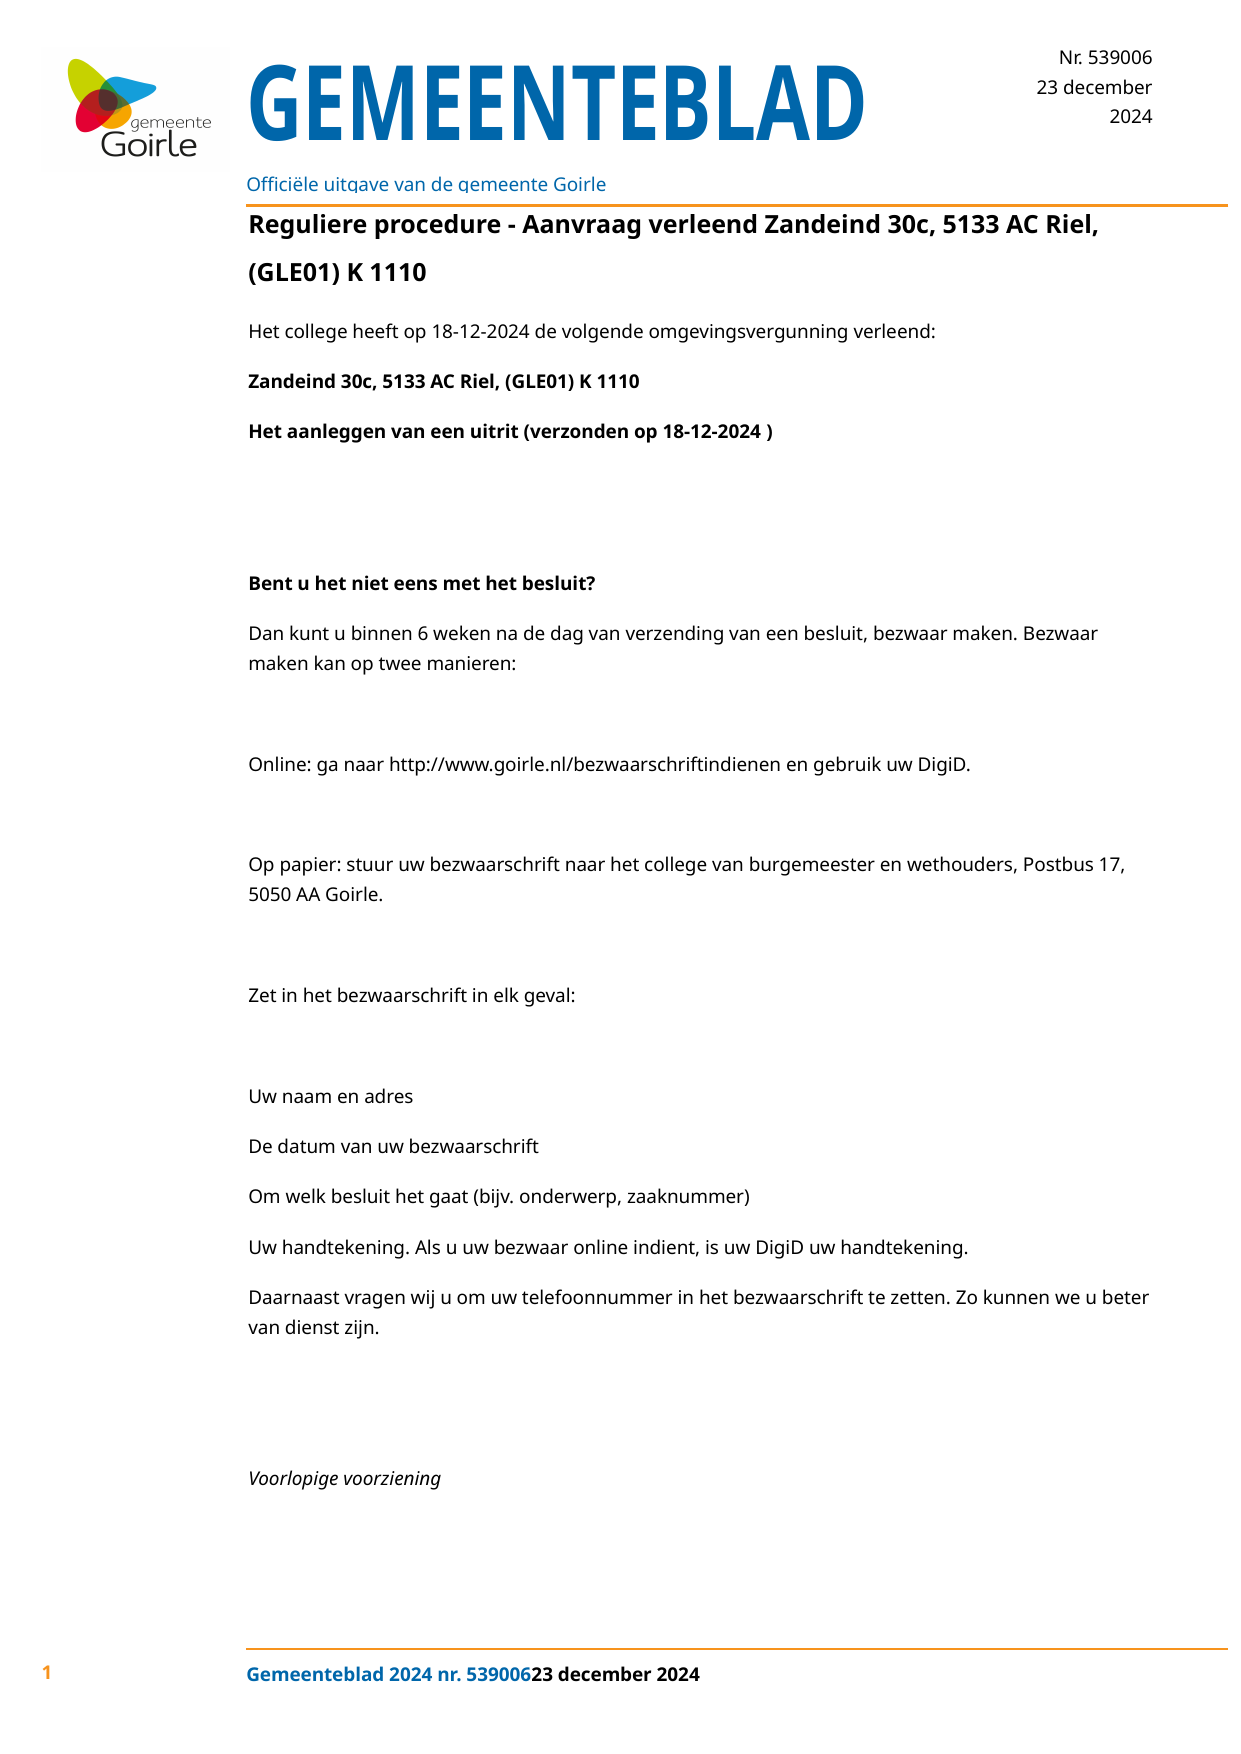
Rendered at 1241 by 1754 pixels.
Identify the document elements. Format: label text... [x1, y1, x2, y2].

text Om welk besluit het gaat (bijv. onderwerp, zaaknummer) [248, 1184, 1152, 1209]
text Uw naam en adres [248, 1083, 1152, 1109]
text Uw handtekening. Als u uw bezwaar online indient, is uw DigiD uw handtekening. [248, 1234, 1152, 1260]
text Online: ga naar http://www.goirle.nl/bezwaarschriftindienen en gebruik uw DigiD. [248, 751, 1152, 777]
text Op papier: stuur uw bezwaarschrift naar het college van burgemeester en wethouders, Postbus 17, 5050 AA Goirle. [248, 852, 1152, 907]
text Dan kunt u binnen 6 weken na de dag van verzending van een besluit, bezwaar maken. Bezwaar maken kan op twee manieren: [248, 620, 1152, 676]
text Reguliere procedure - Aanvraag verleend Zandeind 30c, 5133 AC Riel, (GLE01) K 1110 [248, 207, 1152, 288]
text Zet in het bezwaarschrift in elk geval: [248, 982, 1152, 1008]
text Het aanleggen van een uitrit (verzonden op 18-12-2024 ) [248, 419, 1152, 444]
text Voorlopige voorziening [248, 1465, 1152, 1491]
text De datum van uw bezwaarschrift [248, 1133, 1152, 1159]
text Bent u het niet eens met het besluit? [248, 570, 1152, 596]
text Daarnaast vragen wij u om uw telefoonnummer in het bezwaarschrift te zetten. Zo kunnen we u beter van dienst zijn. [248, 1284, 1152, 1340]
picture [41, 47, 231, 172]
text Zandeind 30c, 5133 AC Riel, (GLE01) K 1110 [248, 368, 1152, 394]
text Het college heeft op 18-12-2024 de volgende omgevingsvergunning verleend: [248, 318, 1152, 344]
